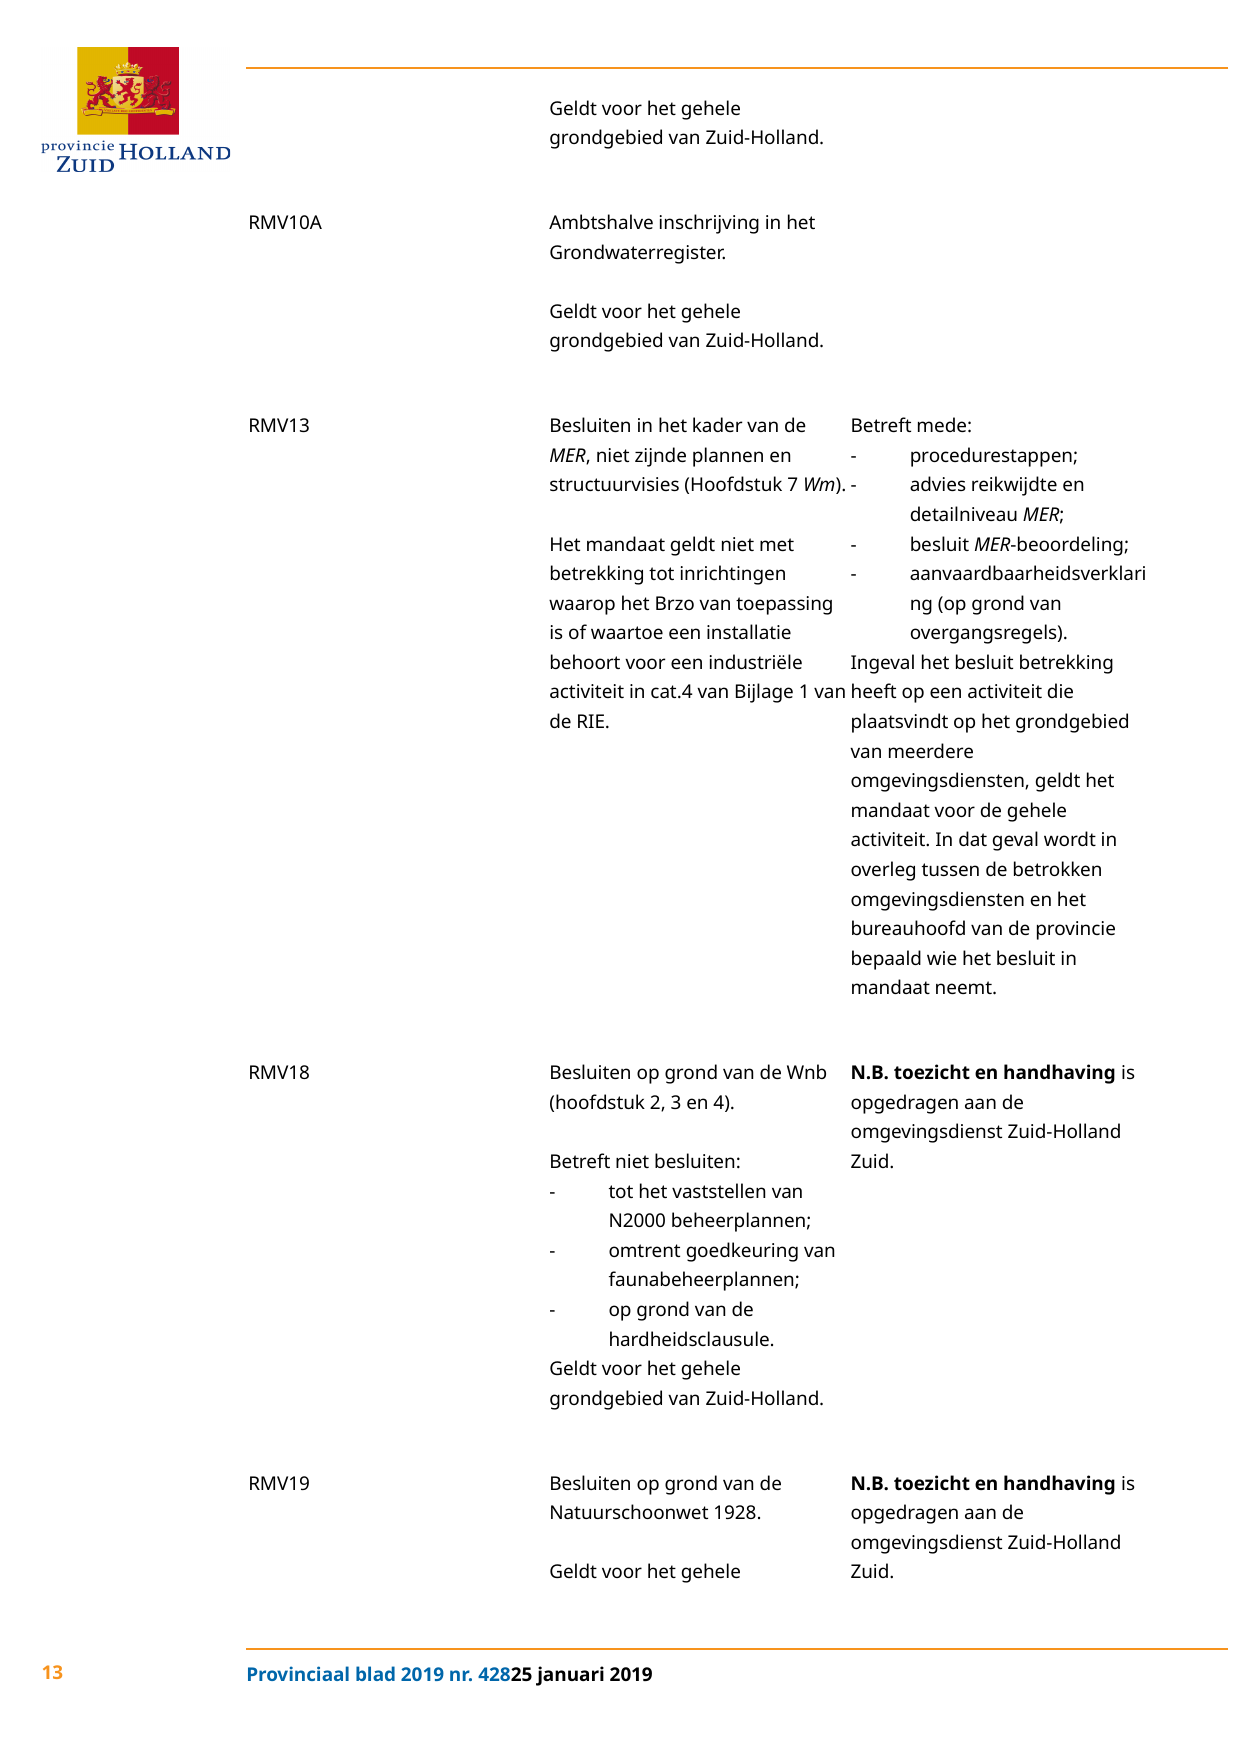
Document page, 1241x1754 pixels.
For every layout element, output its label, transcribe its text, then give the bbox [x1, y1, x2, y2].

table_cell [248, 95, 549, 180]
table_cell RMV10A [248, 180, 549, 383]
table_cell RMV13 [248, 383, 549, 1030]
table_cell N.B. toezicht en handhaving is opgedragen aan de omgevingsdienst Zuid-Holland Zuid. [850, 1030, 1152, 1440]
table_cell [850, 180, 1152, 383]
table_cell RMV19 [248, 1440, 549, 1584]
table_cell Geldt voor het gehele grondgebied van Zuid-Holland. [549, 95, 850, 180]
table_cell Besluiten in het kader van de MER, niet zijnde plannen en structuurvisies (Hoofdstuk 7 Wm). Het mandaat geldt niet met betrekking tot inrichtingen waarop het Brzo van toepassing is of waartoe een installatie behoort voor een industriële activiteit in cat.4 van Bijlage 1 van de RIE. [549, 383, 850, 1030]
table_cell N.B. toezicht en handhaving is opgedragen aan de omgevingsdienst Zuid-Holland Zuid. [850, 1440, 1152, 1584]
table_cell Betreft mede: procedurestappen; advies reikwijdte en detailniveau MER; besluit MER-beoordeling; aanvaardbaarheidsverklaring (op grond van overgangsregels). Ingeval het besluit betrekking heeft op een activiteit die plaatsvindt op het grondgebied van meerdere omgevingsdiensten, geldt het mandaat voor de gehele activiteit. In dat geval wordt in overleg tussen de betrokken omgevingsdiensten en het bureauhoofd van de provincie bepaald wie het besluit in mandaat neemt. [850, 383, 1152, 1030]
picture [41, 47, 231, 172]
table_cell Besluiten op grond van de Wnb (hoofdstuk 2, 3 en 4). Betreft niet besluiten: tot het vaststellen van N2000 beheerplannen; omtrent goedkeuring van faunabeheerplannen; op grond van de hardheidsclausule. Geldt voor het gehele grondgebied van Zuid-Holland. [549, 1030, 850, 1440]
table_cell Ambtshalve inschrijving in het Grondwaterregister. Geldt voor het gehele grondgebied van Zuid-Holland. [549, 180, 850, 383]
table_cell Besluiten op grond van de Natuurschoonwet 1928. Geldt voor het gehele [549, 1440, 850, 1584]
table_cell RMV18 [248, 1030, 549, 1440]
table_cell [850, 95, 1152, 180]
